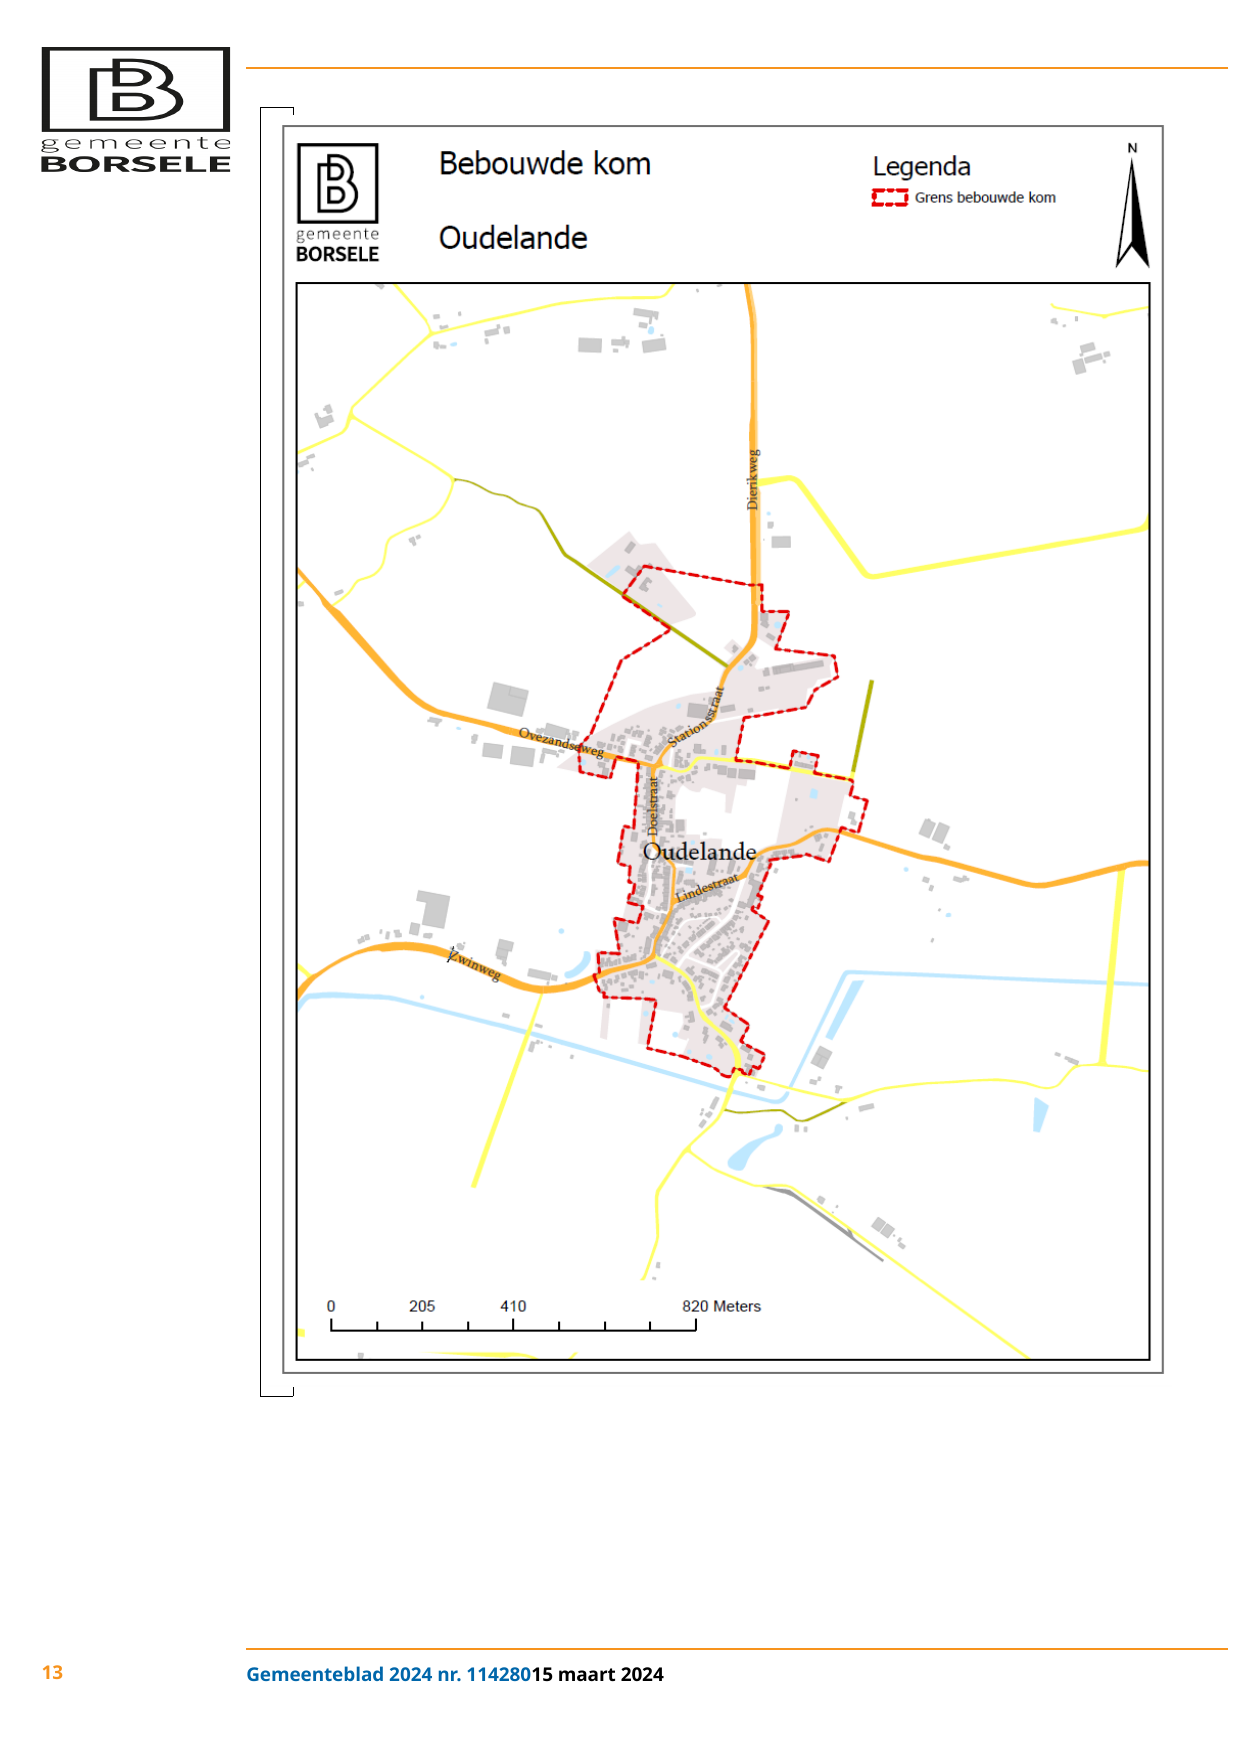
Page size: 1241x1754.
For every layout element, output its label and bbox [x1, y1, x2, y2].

picture [41, 47, 231, 172]
picture [268, 115, 1173, 1387]
